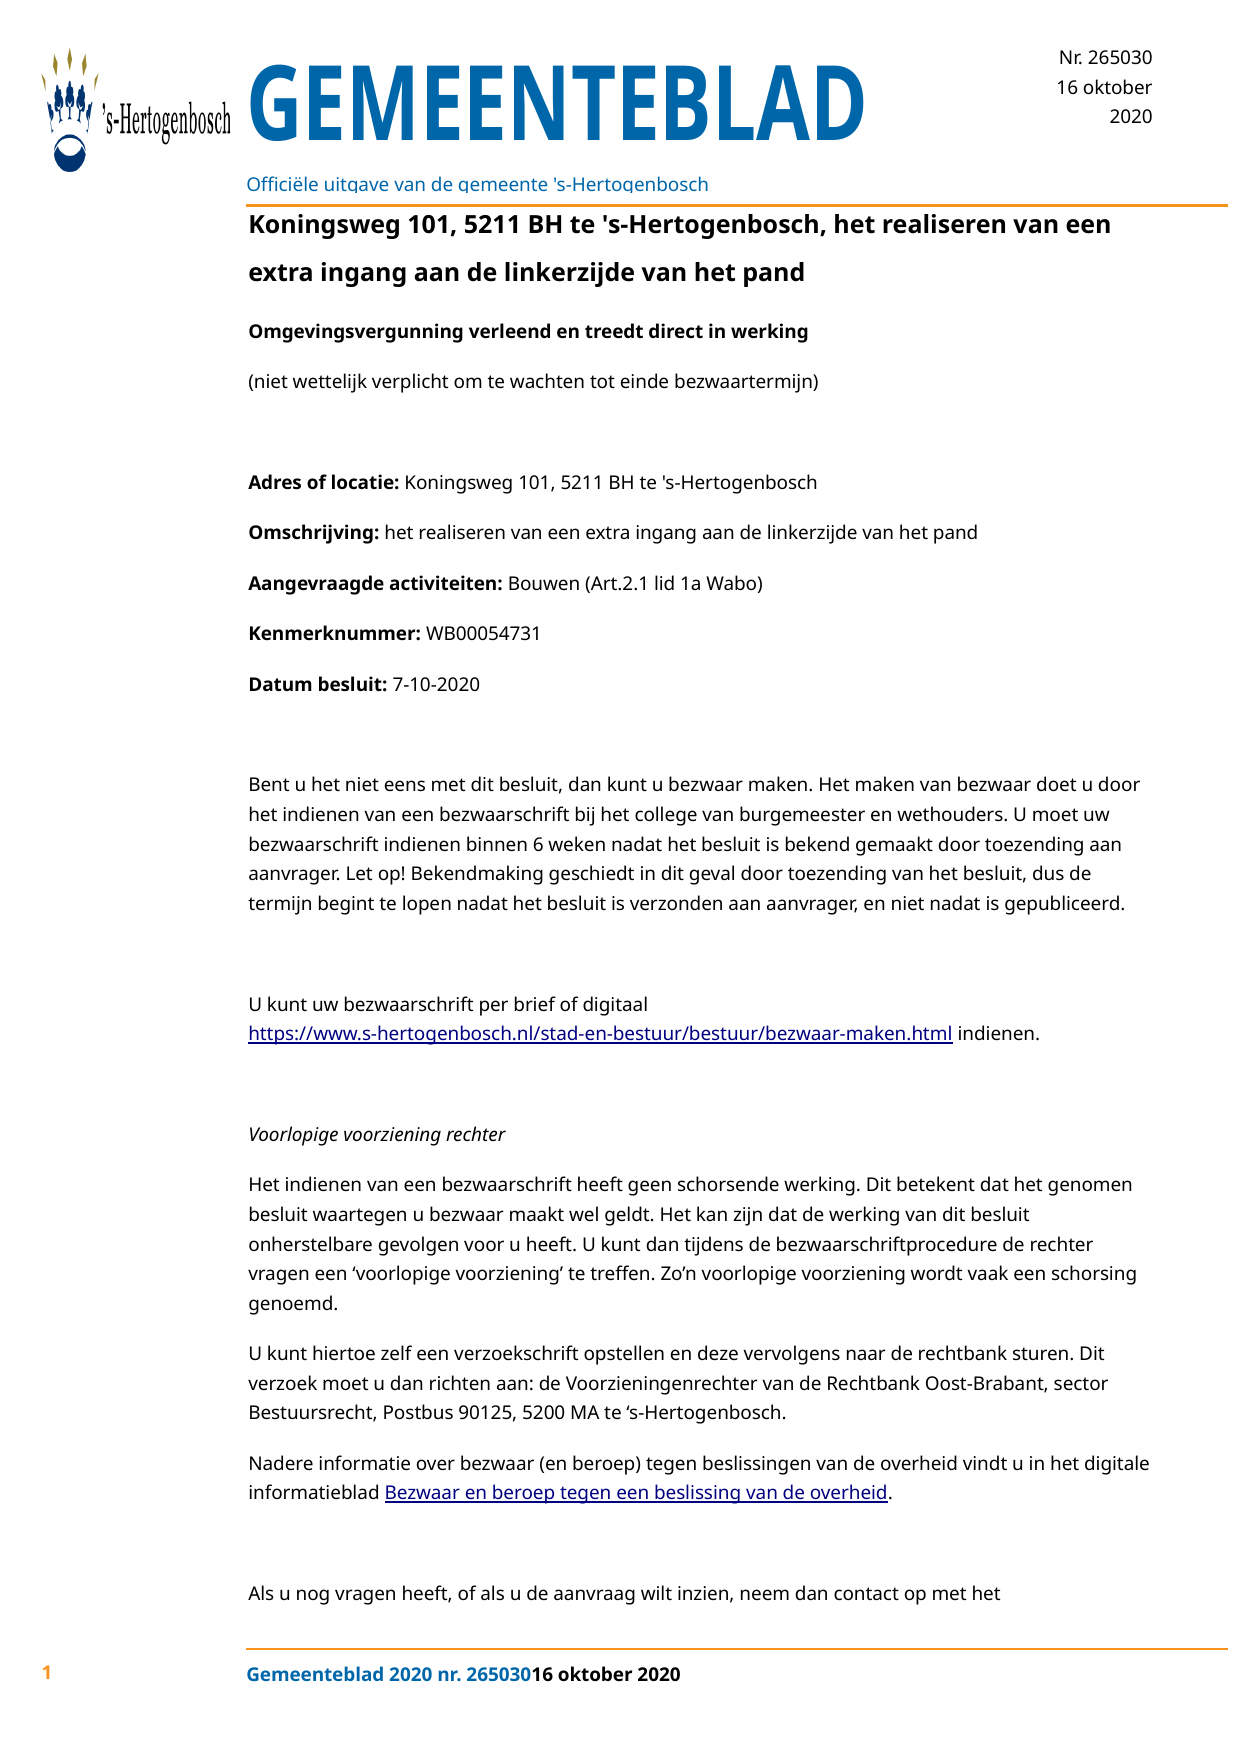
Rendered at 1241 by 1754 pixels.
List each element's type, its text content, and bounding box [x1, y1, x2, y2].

text Voorlopige voorziening rechter [248, 1121, 1152, 1147]
text Kenmerknummer: WB00054731 [248, 620, 1152, 646]
text (niet wettelijk verplicht om te wachten tot einde bezwaartermijn) [248, 368, 1152, 394]
text Datum besluit: 7-10-2020 [248, 671, 1152, 697]
text Adres of locatie: Koningsweg 101, 5211 BH te 's-Hertogenbosch [248, 469, 1152, 495]
picture [41, 47, 231, 172]
text Omgevingsvergunning verleend en treedt direct in werking [248, 318, 1152, 344]
text Aangevraagde activiteiten: Bouwen (Art.2.1 lid 1a Wabo) [248, 570, 1152, 596]
text Koningsweg 101, 5211 BH te 's-Hertogenbosch, het realiseren van een extra ingang aan de linkerzijde van het pand [248, 207, 1152, 288]
text Omschrijving: het realiseren van een extra ingang aan de linkerzijde van het pand [248, 519, 1152, 545]
text Het indienen van een bezwaarschrift heeft geen schorsende werking. Dit betekent dat het genomen besluit waartegen u bezwaar maakt wel geldt. Het kan zijn dat de werking van dit besluit onherstelbare gevolgen voor u heeft. U kunt dan tijdens de bezwaarschriftprocedure de rechter vragen een ‘voorlopige voorziening’ te treffen. Zo’n voorlopige voorziening wordt vaak een schorsing genoemd. [248, 1172, 1152, 1316]
text Nadere informatie over bezwaar (en beroep) tegen beslissingen van de overheid vindt u in het digitale informatieblad Bezwaar en beroep tegen een beslissing van de overheid. [248, 1450, 1152, 1505]
text U kunt hiertoe zelf een verzoekschrift opstellen en deze vervolgens naar de rechtbank sturen. Dit verzoek moet u dan richten aan: de Voorzieningenrechter van de Rechtbank Oost-Brabant, sector Bestuursrecht, Postbus 90125, 5200 MA te ‘s-Hertogenbosch. [248, 1340, 1152, 1425]
text Bent u het niet eens met dit besluit, dan kunt u bezwaar maken. Het maken van bezwaar doet u door het indienen van een bezwaarschrift bij het college van burgemeester en wethouders. U moet uw bezwaarschrift indienen binnen 6 weken nadat het besluit is bekend gemaakt door toezending aan aanvrager. Let op! Bekendmaking geschiedt in dit geval door toezending van het besluit, dus de termijn begint te lopen nadat het besluit is verzonden aan aanvrager, en niet nadat is gepubliceerd. [248, 772, 1152, 916]
text Als u nog vragen heeft, of als u de aanvraag wilt inzien, neem dan contact op met het [248, 1580, 1152, 1606]
text U kunt uw bezwaarschrift per brief of digitaal https://www.s-hertogenbosch.nl/stad-en-bestuur/bestuur/bezwaar-maken.html indienen. [248, 991, 1152, 1046]
